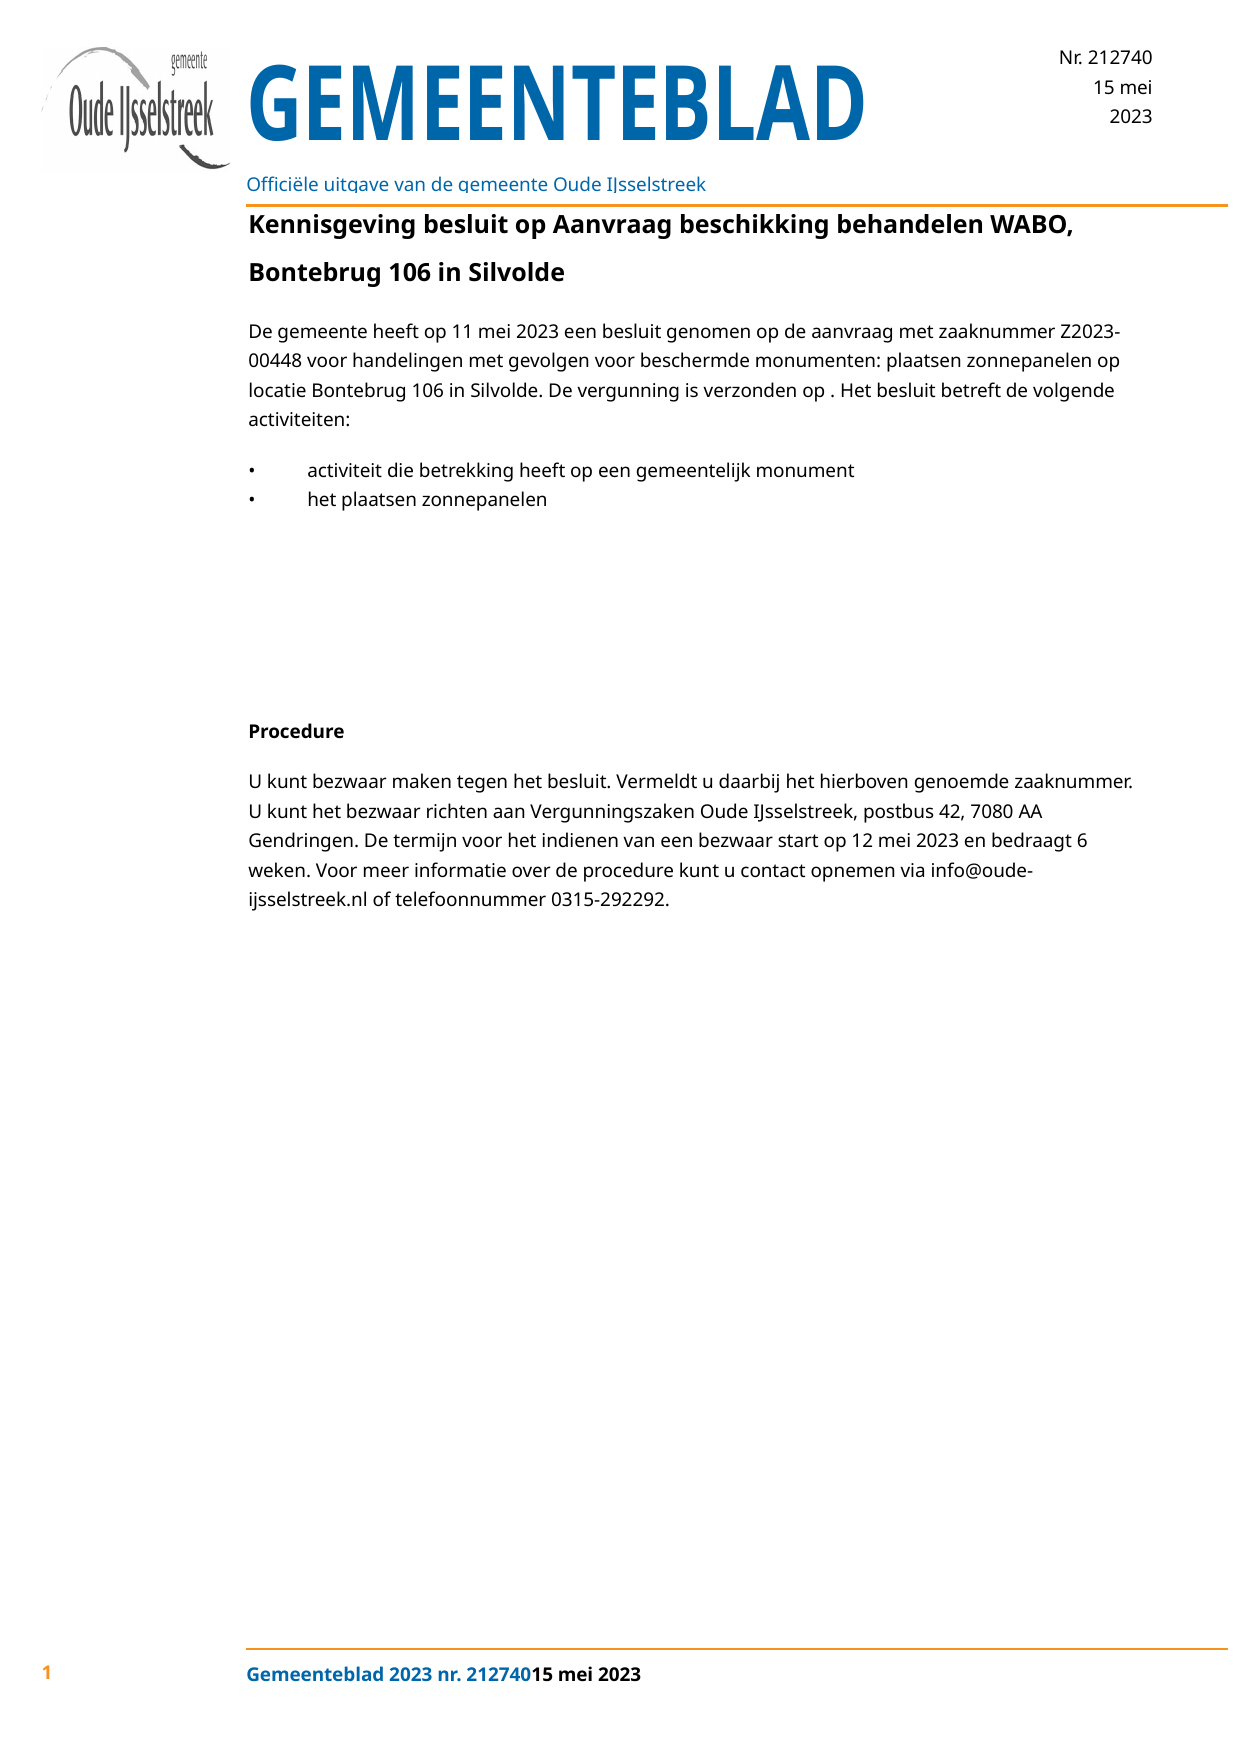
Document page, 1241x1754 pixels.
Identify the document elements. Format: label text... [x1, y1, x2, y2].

text Kennisgeving besluit op Aanvraag beschikking behandelen WABO, Bontebrug 106 in Silvolde [248, 207, 1152, 288]
list het plaatsen zonnepanelen [248, 487, 1152, 512]
text De gemeente heeft op 11 mei 2023 een besluit genomen op de aanvraag met zaaknummer Z2023-00448 voor handelingen met gevolgen voor beschermde monumenten: plaatsen zonnepanelen op locatie Bontebrug 106 in Silvolde. De vergunning is verzonden op . Het besluit betreft de volgende activiteiten: [248, 318, 1152, 432]
text Procedure [248, 718, 1152, 744]
text U kunt bezwaar maken tegen het besluit. Vermeldt u daarbij het hierboven genoemde zaaknummer. U kunt het bezwaar richten aan Vergunningszaken Oude IJsselstreek, postbus 42, 7080 AA Gendringen. De termijn voor het indienen van een bezwaar start op 12 mei 2023 en bedraagt 6 weken. Voor meer informatie over de procedure kunt u contact opnemen via info@oude-ijsselstreek.nl of telefoonnummer 0315-292292. [248, 768, 1152, 912]
list activiteit die betrekking heeft op een gemeentelijk monument [248, 457, 1152, 483]
picture [41, 47, 231, 172]
